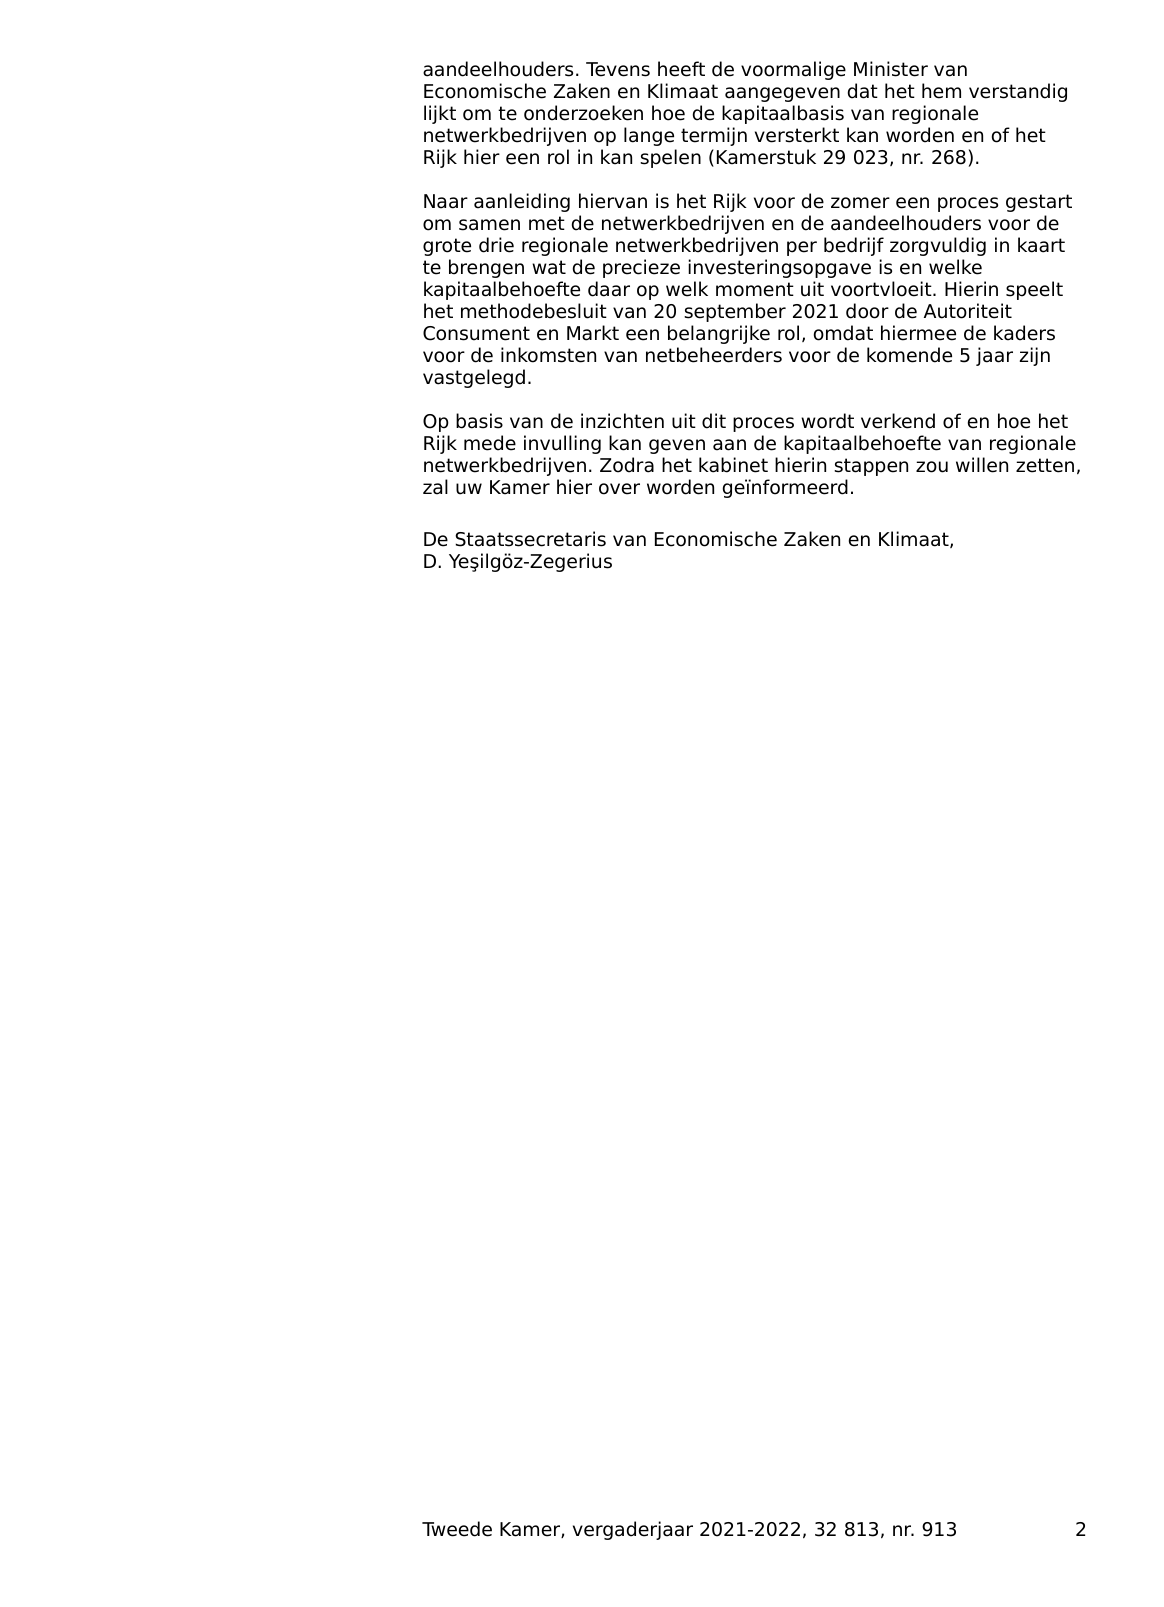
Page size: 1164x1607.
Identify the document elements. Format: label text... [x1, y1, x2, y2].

text Op basis van de inzichten uit dit proces wordt verkend of en hoe het Rijk mede invulling kan geven aan de kapitaalbehoefte van regionale netwerkbedrijven. Zodra het kabinet hierin stappen zou willen zetten, zal uw Kamer hier over worden geïnformeerd. [422, 411, 1087, 499]
text Naar aanleiding hiervan is het Rijk voor de zomer een proces gestart om samen met de netwerkbedrijven en de aandeelhouders voor de grote drie regionale netwerkbedrijven per bedrijf zorgvuldig in kaart te brengen wat de precieze investeringsopgave is en welke kapitaalbehoefte daar op welk moment uit voortvloeit. Hierin speelt het methodebesluit van 20 september 2021 door de Autoriteit Consument en Markt een belangrijke rol, omdat hiermee de kaders voor de inkomsten van netbeheerders voor de komende 5 jaar zijn vastgelegd. [422, 191, 1087, 389]
text aandeelhouders. Tevens heeft de voormalige Minister van Economische Zaken en Klimaat aangegeven dat het hem verstandig lijkt om te onderzoeken hoe de kapitaalbasis van regionale netwerkbedrijven op lange termijn versterkt kan worden en of het Rijk hier een rol in kan spelen (Kamerstuk 29 023, nr. 268). [422, 59, 1087, 169]
text De Staatssecretaris van Economische Zaken en Klimaat, D. Yeşilgöz-Zegerius [422, 529, 1087, 573]
